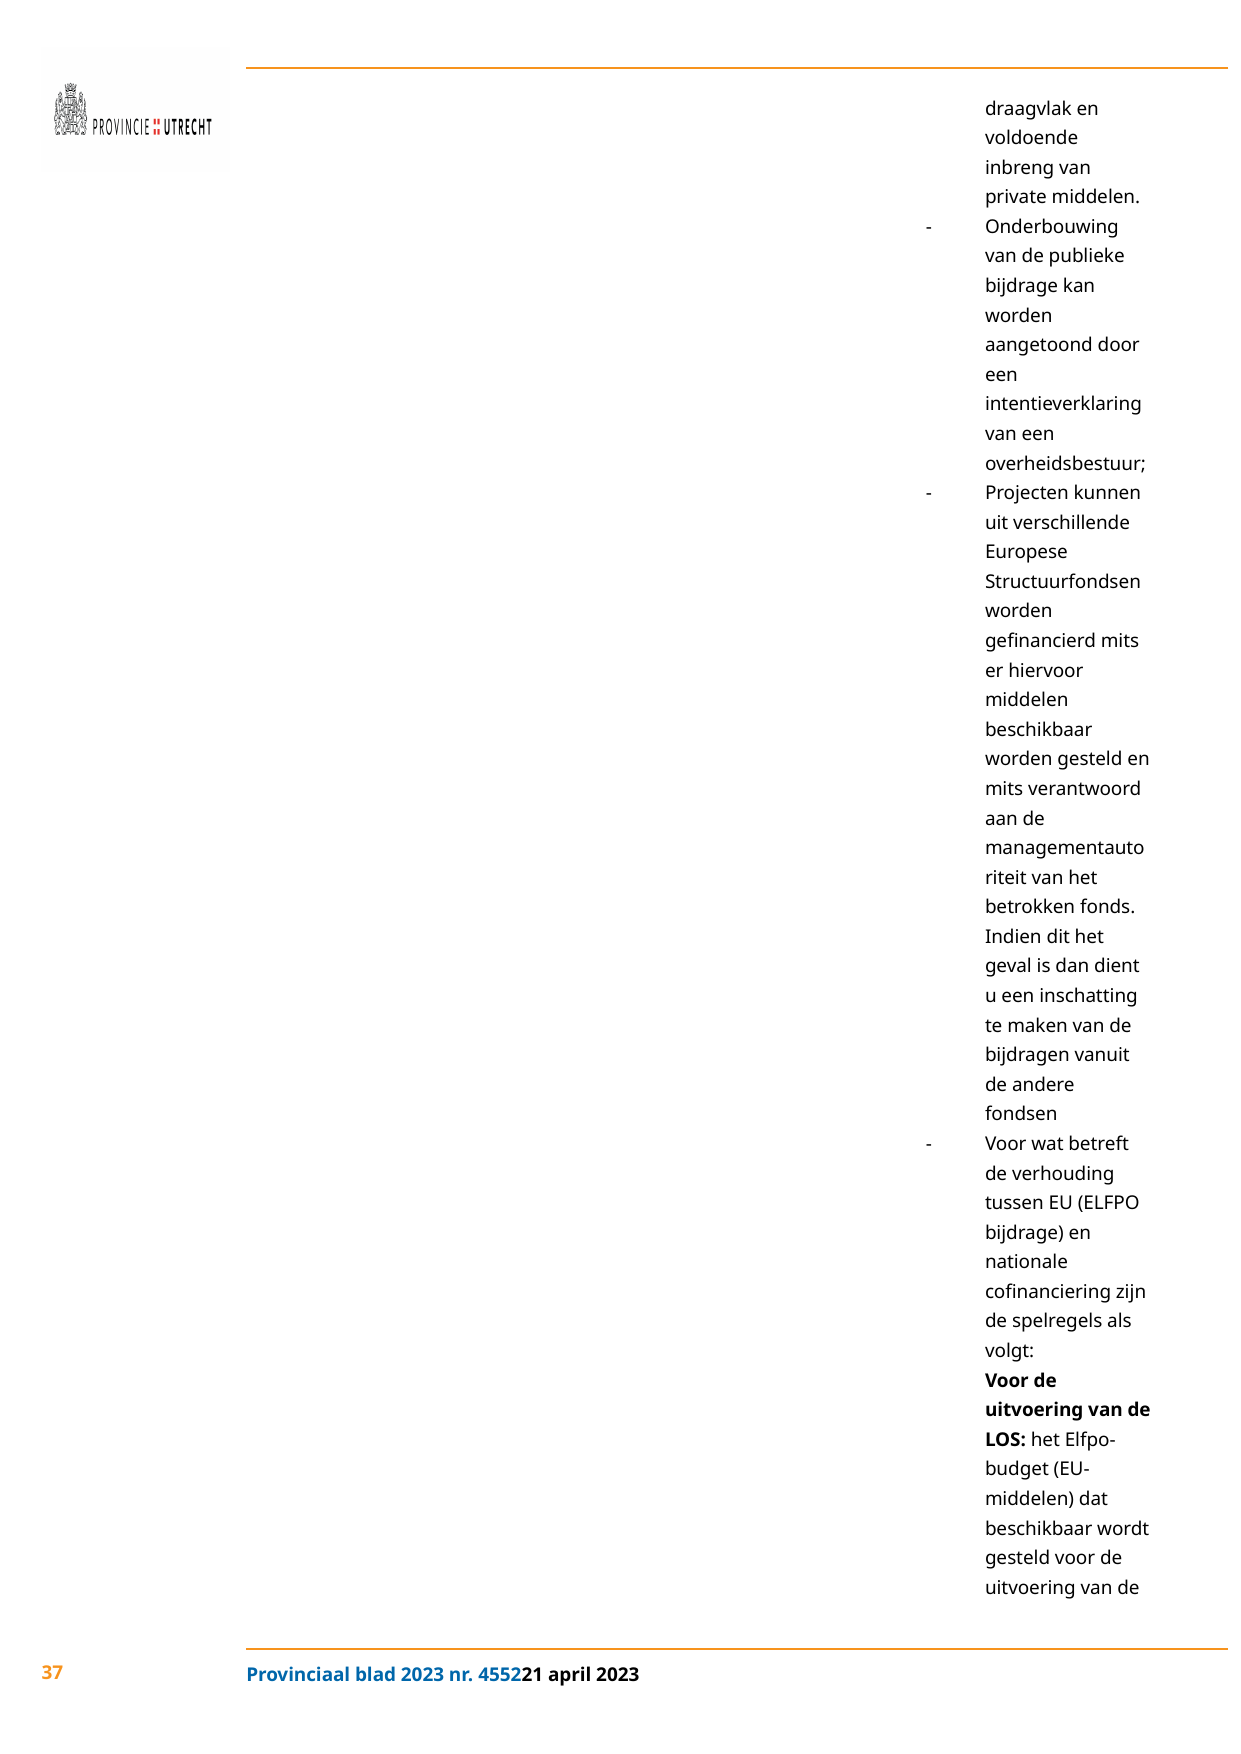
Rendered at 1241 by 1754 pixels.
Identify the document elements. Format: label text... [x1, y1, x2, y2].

picture [41, 47, 231, 172]
table_cell [248, 95, 474, 1600]
table_cell draagvlak en voldoende inbreng van private middelen. Onderbouwing van de publieke bijdrage kan worden aangetoond door een intentieverklaring van een overheidsbestuur; Projecten kunnen uit verschillende Europese Structuurfondsen worden gefinancierd mits er hiervoor middelen beschikbaar worden gesteld en mits verantwoord aan de managementautoriteit van het betrokken fonds. Indien dit het geval is dan dient u een inschatting te maken van de bijdragen vanuit de andere fondsen Voor wat betreft de verhouding tussen EU (ELFPO bijdrage) en nationale cofinanciering zijn de spelregels als volgt: Voor de uitvoering van de LOS: het Elfpo-budget (EU-middelen) dat beschikbaar wordt gesteld voor de uitvoering van de [926, 95, 1152, 1600]
table_cell [474, 95, 926, 1600]
